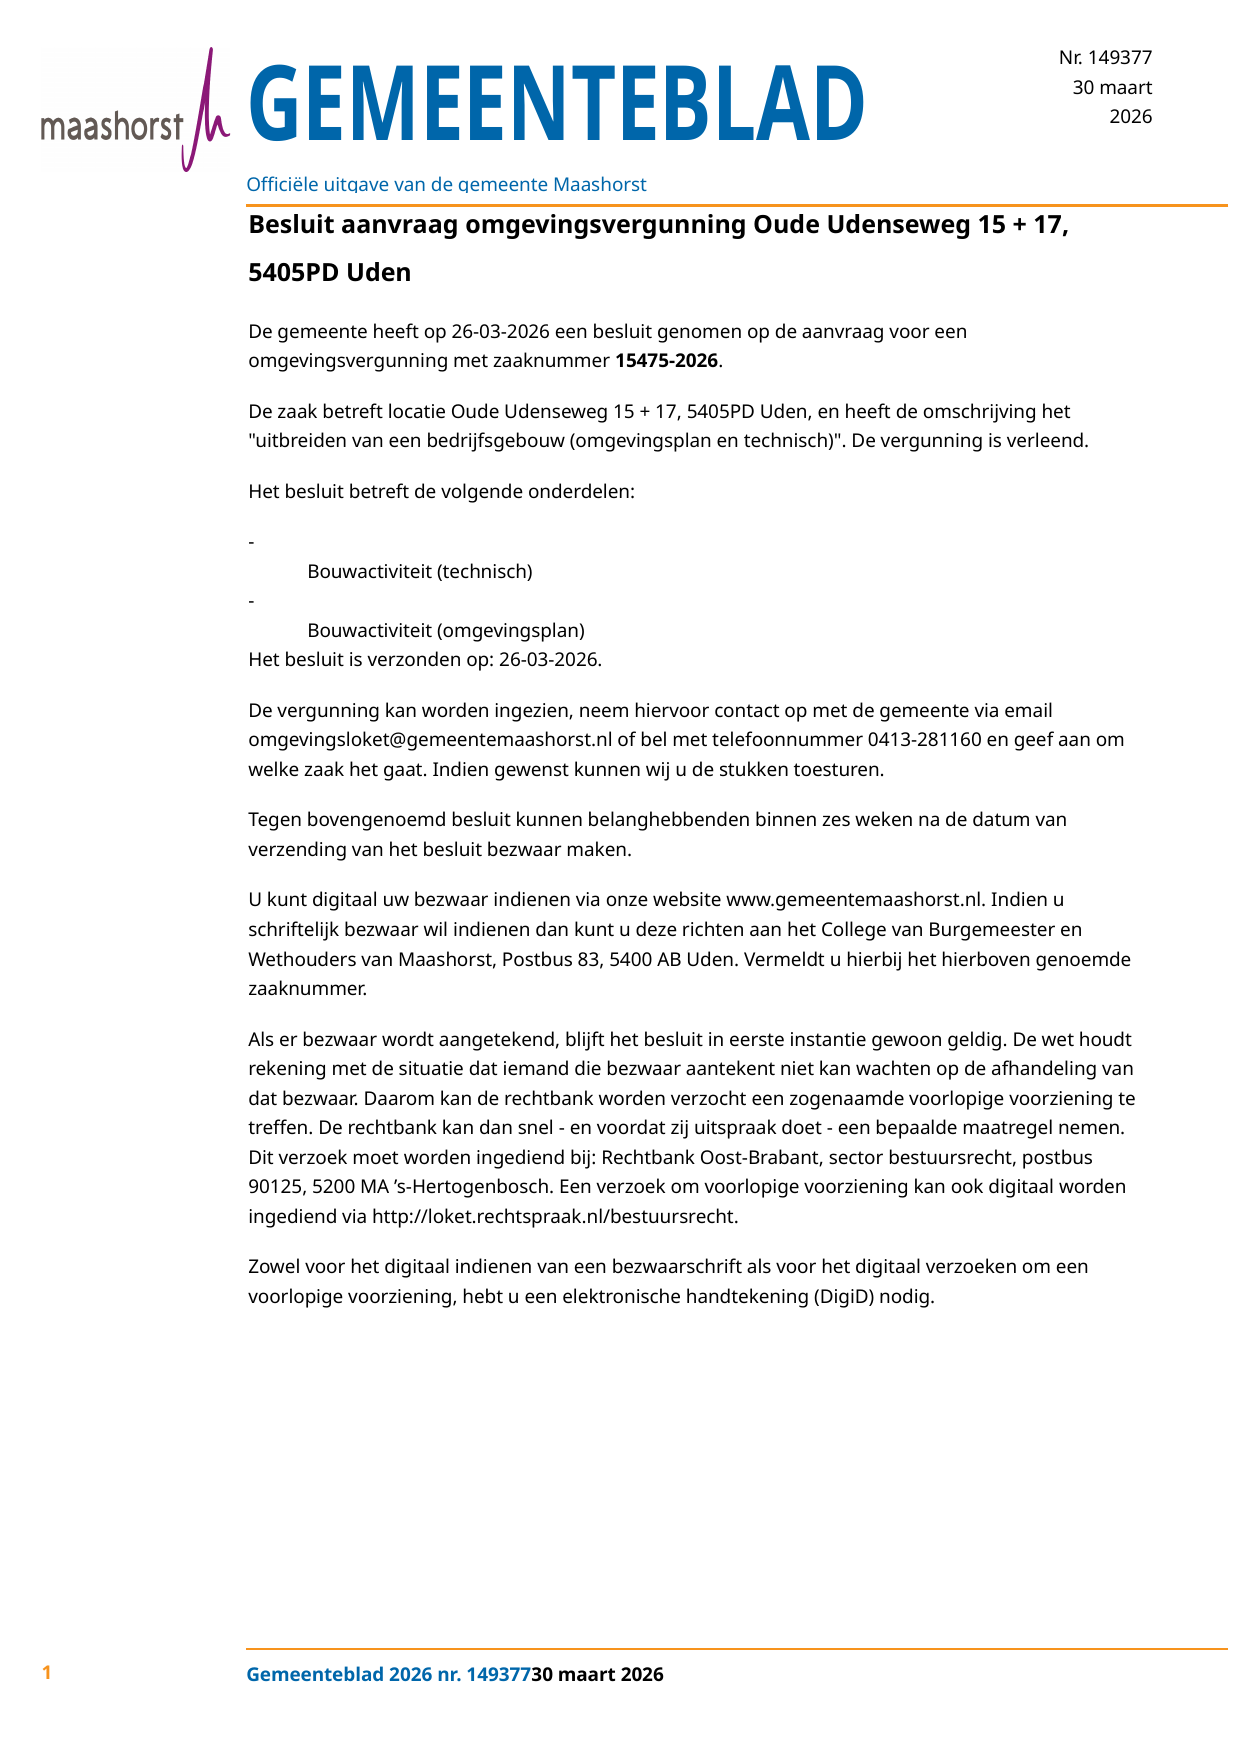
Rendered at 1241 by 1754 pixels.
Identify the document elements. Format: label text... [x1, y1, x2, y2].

text Als er bezwaar wordt aangetekend, blijft het besluit in eerste instantie gewoon geldig. De wet houdt rekening met de situatie dat iemand die bezwaar aantekent niet kan wachten op de afhandeling van dat bezwaar. Daarom kan de rechtbank worden verzocht een zogenaamde voorlopige voorziening te treffen. De rechtbank kan dan snel - en voordat zij uitspraak doet - een bepaalde maatregel nemen. Dit verzoek moet worden ingediend bij: Rechtbank Oost-Brabant, sector bestuursrecht, postbus 90125, 5200 MA ’s-Hertogenbosch. Een verzoek om voorlopige voorziening kan ook digitaal worden ingediend via http://loket.rechtspraak.nl/bestuursrecht. [248, 1026, 1152, 1229]
text Het besluit is verzonden op: 26-03-2026. [248, 647, 1152, 672]
list Bouwactiviteit (omgevingsplan) [248, 617, 1152, 643]
text U kunt digitaal uw bezwaar indienen via onze website www.gemeentemaashorst.nl. Indien u schriftelijk bezwaar wil indienen dan kunt u deze richten aan het College van Burgemeester en Wethouders van Maashorst, Postbus 83, 5400 AB Uden. Vermeldt u hierbij het hierboven genoemde zaaknummer. [248, 887, 1152, 1001]
list Bouwactiviteit (technisch) [248, 558, 1152, 584]
text De zaak betreft locatie Oude Udenseweg 15 + 17, 5405PD Uden, en heeft de omschrijving het "uitbreiden van een bedrijfsgebouw (omgevingsplan en technisch)". De vergunning is verleend. [248, 398, 1152, 453]
picture [41, 47, 231, 172]
text De vergunning kan worden ingezien, neem hiervoor contact op met de gemeente via email omgevingsloket@gemeentemaashorst.nl of bel met telefoonnummer 0413-281160 en geef aan om welke zaak het gaat. Indien gewenst kunnen wij u de stukken toesturen. [248, 697, 1152, 782]
text De gemeente heeft op 26-03-2026 een besluit genomen op de aanvraag voor een omgevingsvergunning met zaaknummer 15475-2026. [248, 318, 1152, 373]
text Het besluit betreft de volgende onderdelen: [248, 478, 1152, 504]
text Tegen bovengenoemd besluit kunnen belanghebbenden binnen zes weken na de datum van verzending van het besluit bezwaar maken. [248, 807, 1152, 862]
text Besluit aanvraag omgevingsvergunning Oude Udenseweg 15 + 17, 5405PD Uden [248, 207, 1152, 288]
text Zowel voor het digitaal indienen van een bezwaarschrift als voor het digitaal verzoeken om een voorlopige voorziening, hebt u een elektronische handtekening (DigiD) nodig. [248, 1254, 1152, 1309]
